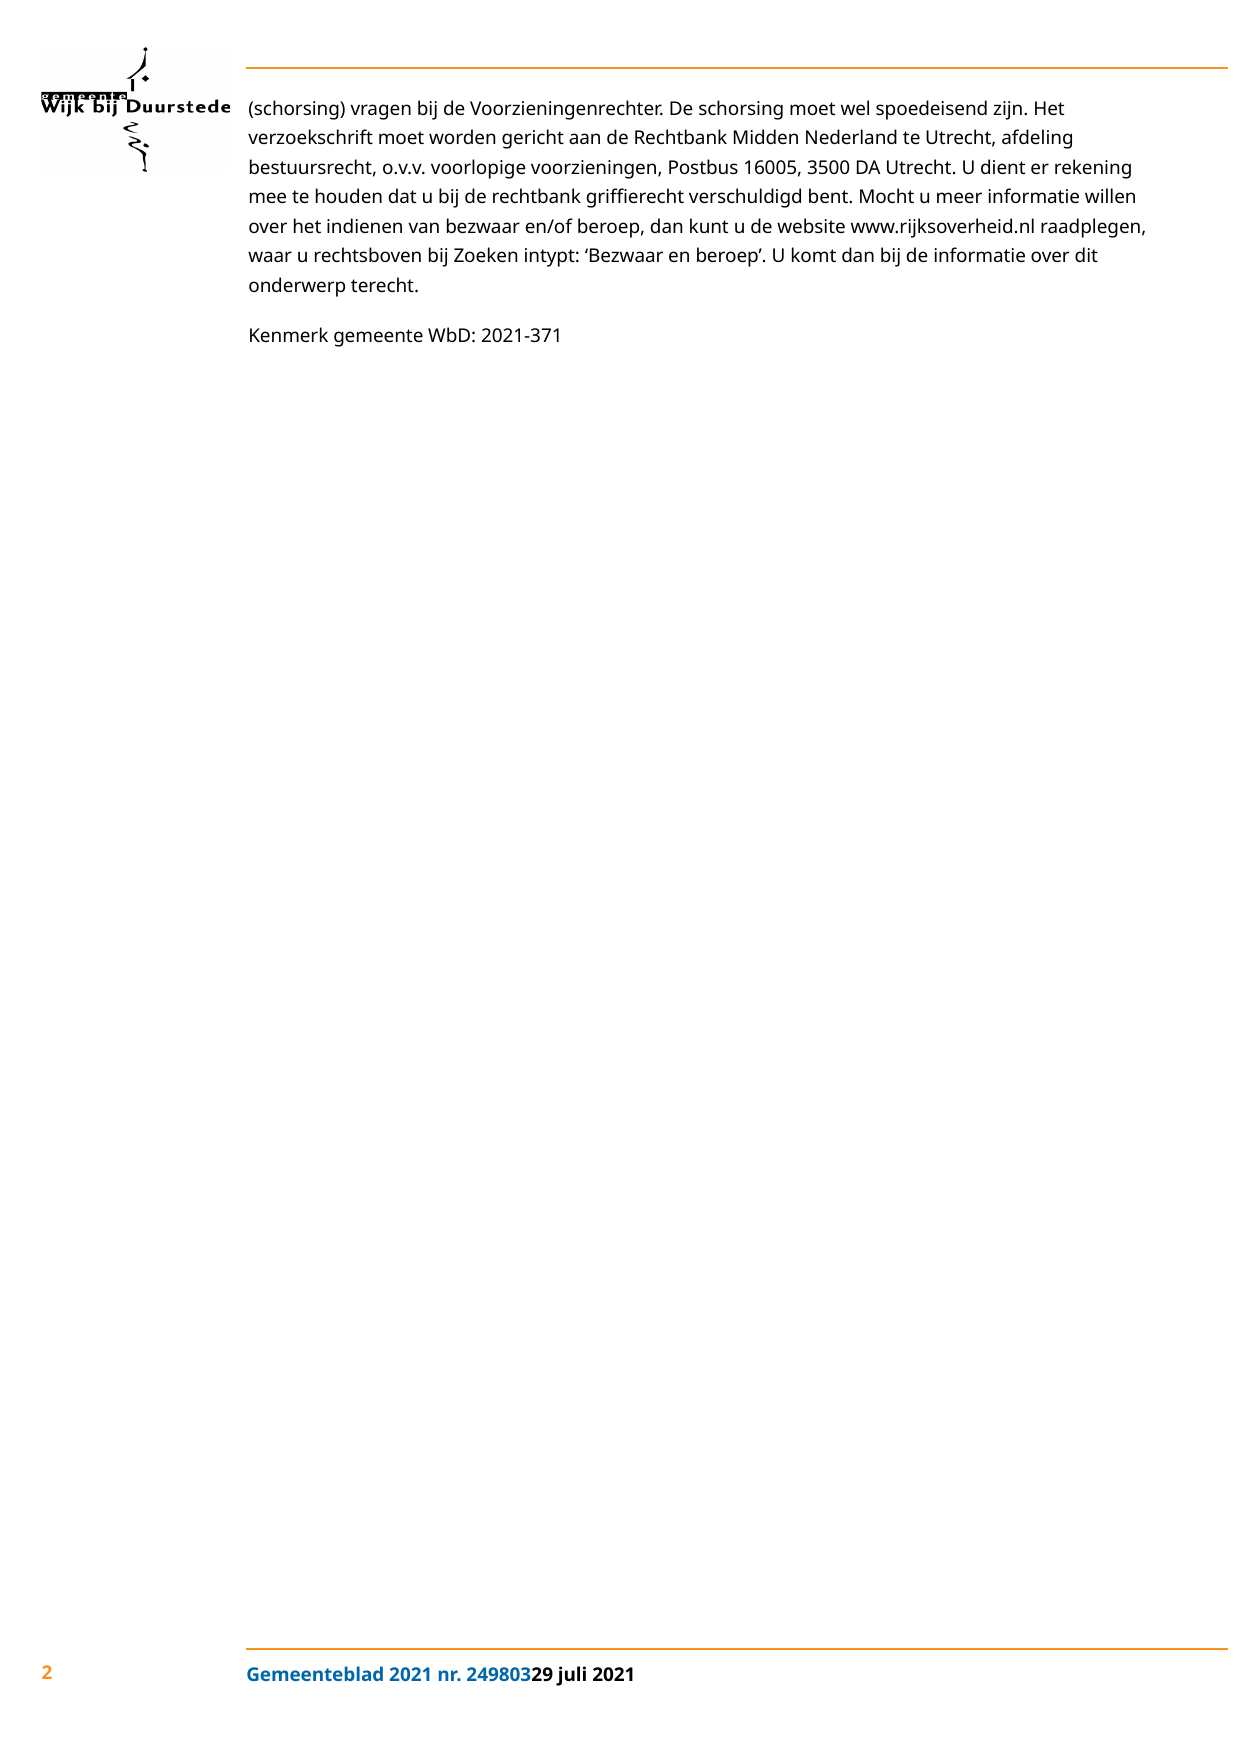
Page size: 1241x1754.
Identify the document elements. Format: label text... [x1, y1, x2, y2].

picture [41, 47, 231, 172]
text (schorsing) vragen bij de Voorzieningenrechter. De schorsing moet wel spoedeisend zijn. Het verzoekschrift moet worden gericht aan de Rechtbank Midden Nederland te Utrecht, afdeling bestuursrecht, o.v.v. voorlopige voorzieningen, Postbus 16005, 3500 DA Utrecht. U dient er rekening mee te houden dat u bij de rechtbank griffierecht verschuldigd bent. Mocht u meer informatie willen over het indienen van bezwaar en/of beroep, dan kunt u de website www.rijksoverheid.nl raadplegen, waar u rechtsboven bij Zoeken intypt: ‘Bezwaar en beroep’. U komt dan bij de informatie over dit onderwerp terecht. [248, 95, 1152, 298]
text Kenmerk gemeente WbD: 2021-371 [248, 323, 1152, 348]
